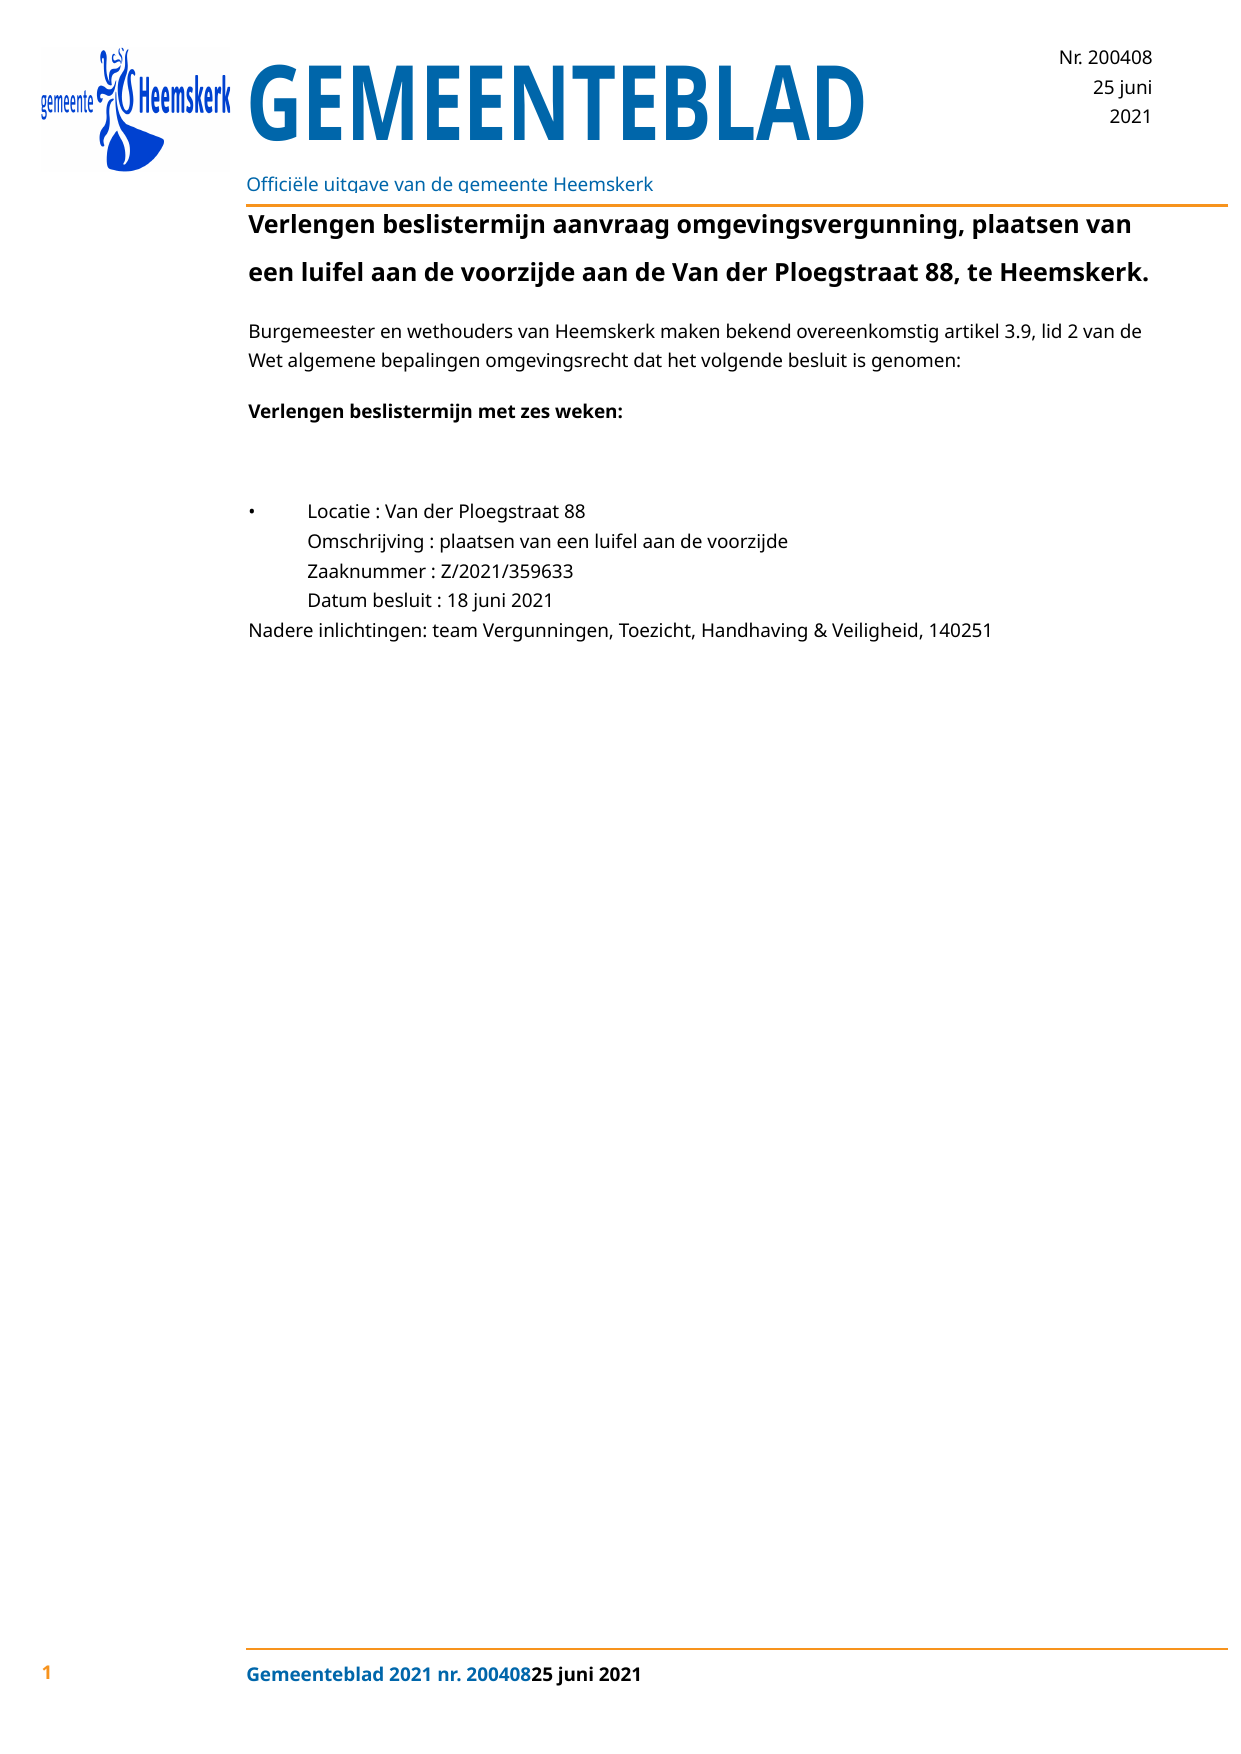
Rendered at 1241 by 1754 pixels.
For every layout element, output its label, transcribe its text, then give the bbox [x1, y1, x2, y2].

text Burgemeester en wethouders van Heemskerk maken bekend overeenkomstig artikel 3.9, lid 2 van de Wet algemene bepalingen omgevingsrecht dat het volgende besluit is genomen: [248, 318, 1152, 373]
text Verlengen beslistermijn aanvraag omgevingsvergunning, plaatsen van een luifel aan de voorzijde aan de Van der Ploegstraat 88, te Heemskerk. [248, 207, 1152, 288]
list Locatie : Van der Ploegstraat 88 [248, 499, 1152, 524]
list Zaaknummer : Z/2021/359633 [248, 558, 1152, 584]
list Omschrijving : plaatsen van een luifel aan de voorzijde [248, 528, 1152, 554]
picture [41, 47, 231, 172]
list Datum besluit : 18 juni 2021 [248, 587, 1152, 613]
text Verlengen beslistermijn met zes weken: [248, 398, 1152, 424]
text Nadere inlichtingen: team Vergunningen, Toezicht, Handhaving & Veiligheid, 140251 [248, 617, 1152, 643]
